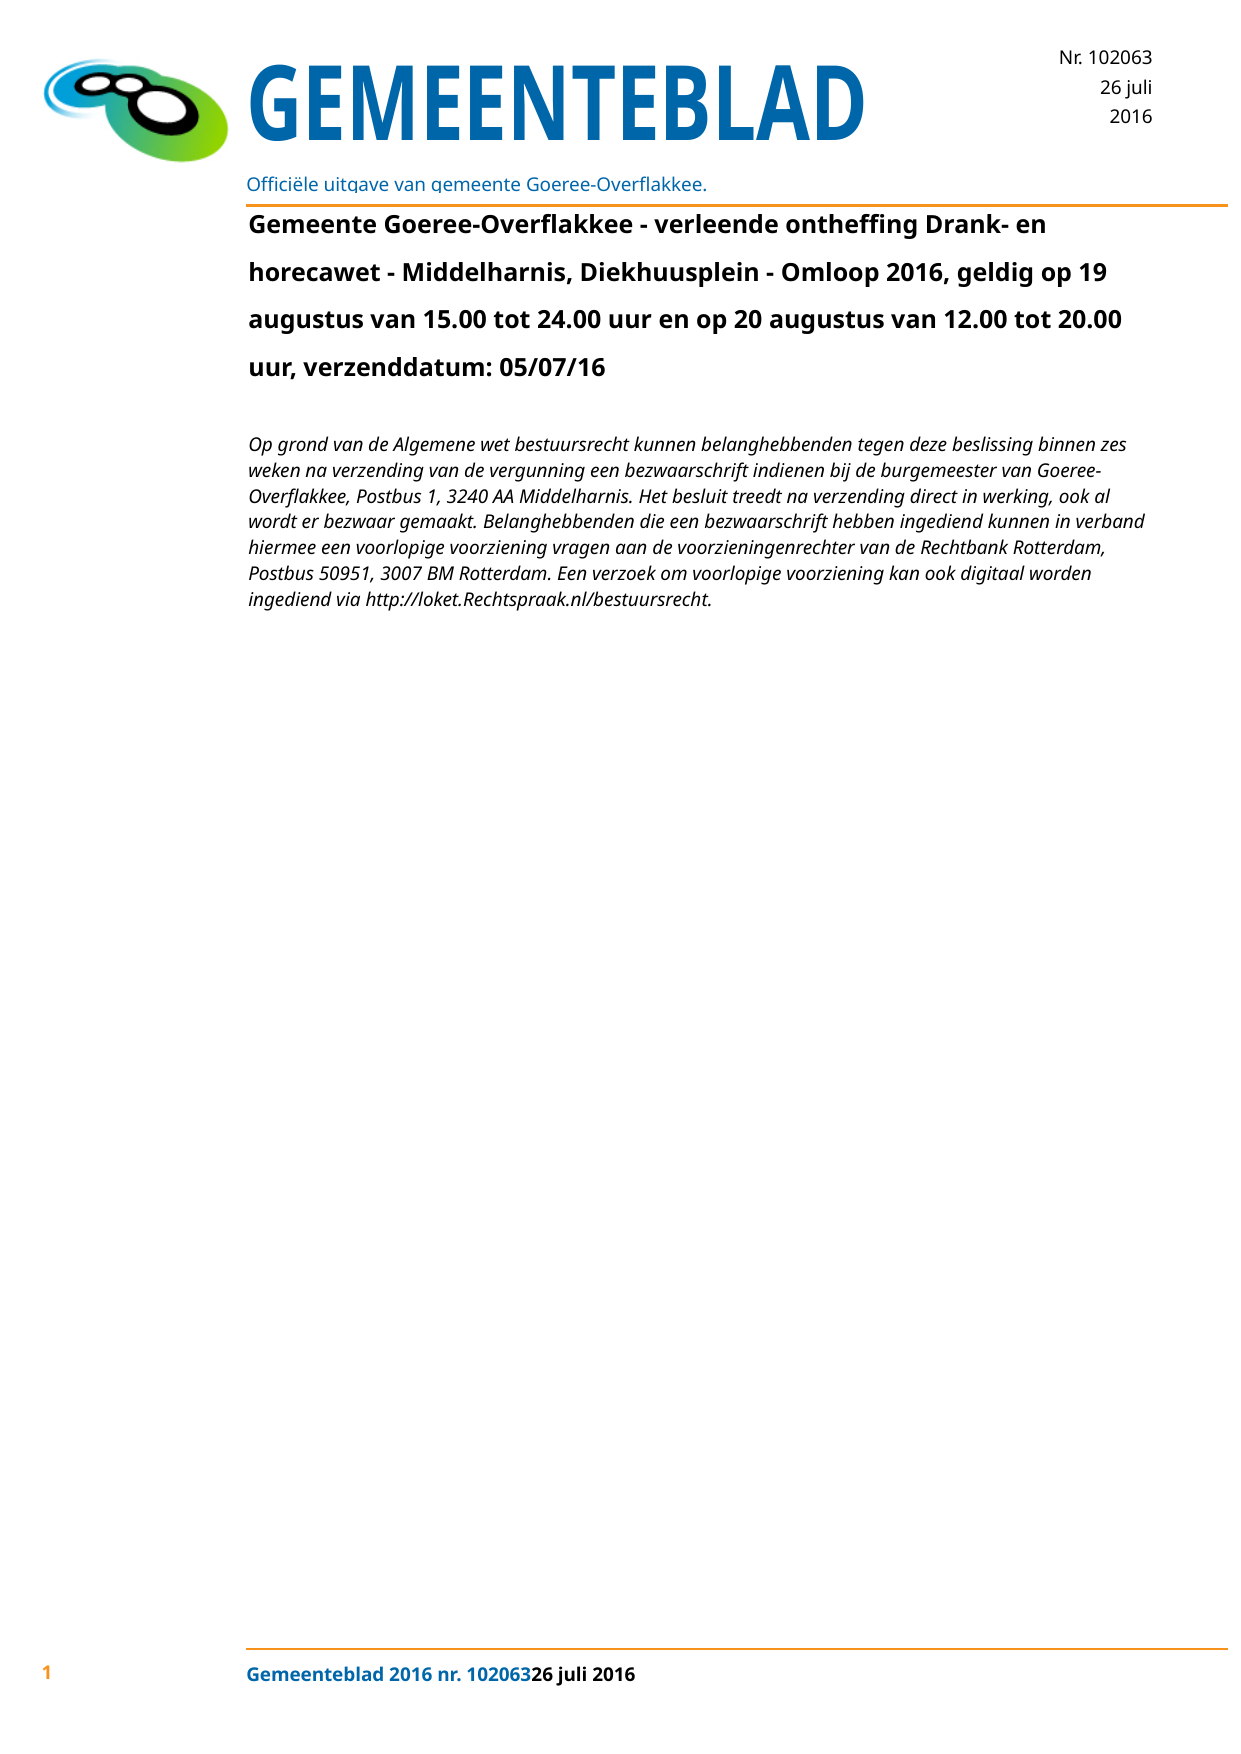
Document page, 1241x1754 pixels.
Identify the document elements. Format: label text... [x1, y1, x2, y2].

picture [41, 47, 231, 172]
text Gemeente Goeree-Overflakkee - verleende ontheffing Drank- en horecawet - Middelharnis, Diekhuusplein - Omloop 2016, geldig op 19 augustus van 15.00 tot 24.00 uur en op 20 augustus van 12.00 tot 20.00 uur, verzenddatum: 05/07/16 [248, 207, 1152, 384]
text Op grond van de Algemene wet bestuursrecht kunnen belanghebbenden tegen deze beslissing binnen zes weken na verzending van de vergunning een bezwaarschrift indienen bij de burgemeester van Goeree-Overflakkee, Postbus 1, 3240 AA Middelharnis. Het besluit treedt na verzending direct in werking, ook al wordt er bezwaar gemaakt. Belanghebbenden die een bezwaarschrift hebben ingediend kunnen in verband hiermee een voorlopige voorziening vragen aan de voorzieningenrechter van de Rechtbank Rotterdam, Postbus 50951, 3007 BM Rotterdam. Een verzoek om voorlopige voorziening kan ook digitaal worden ingediend via http://loket.Rechtspraak.nl/bestuursrecht. [248, 431, 1152, 611]
